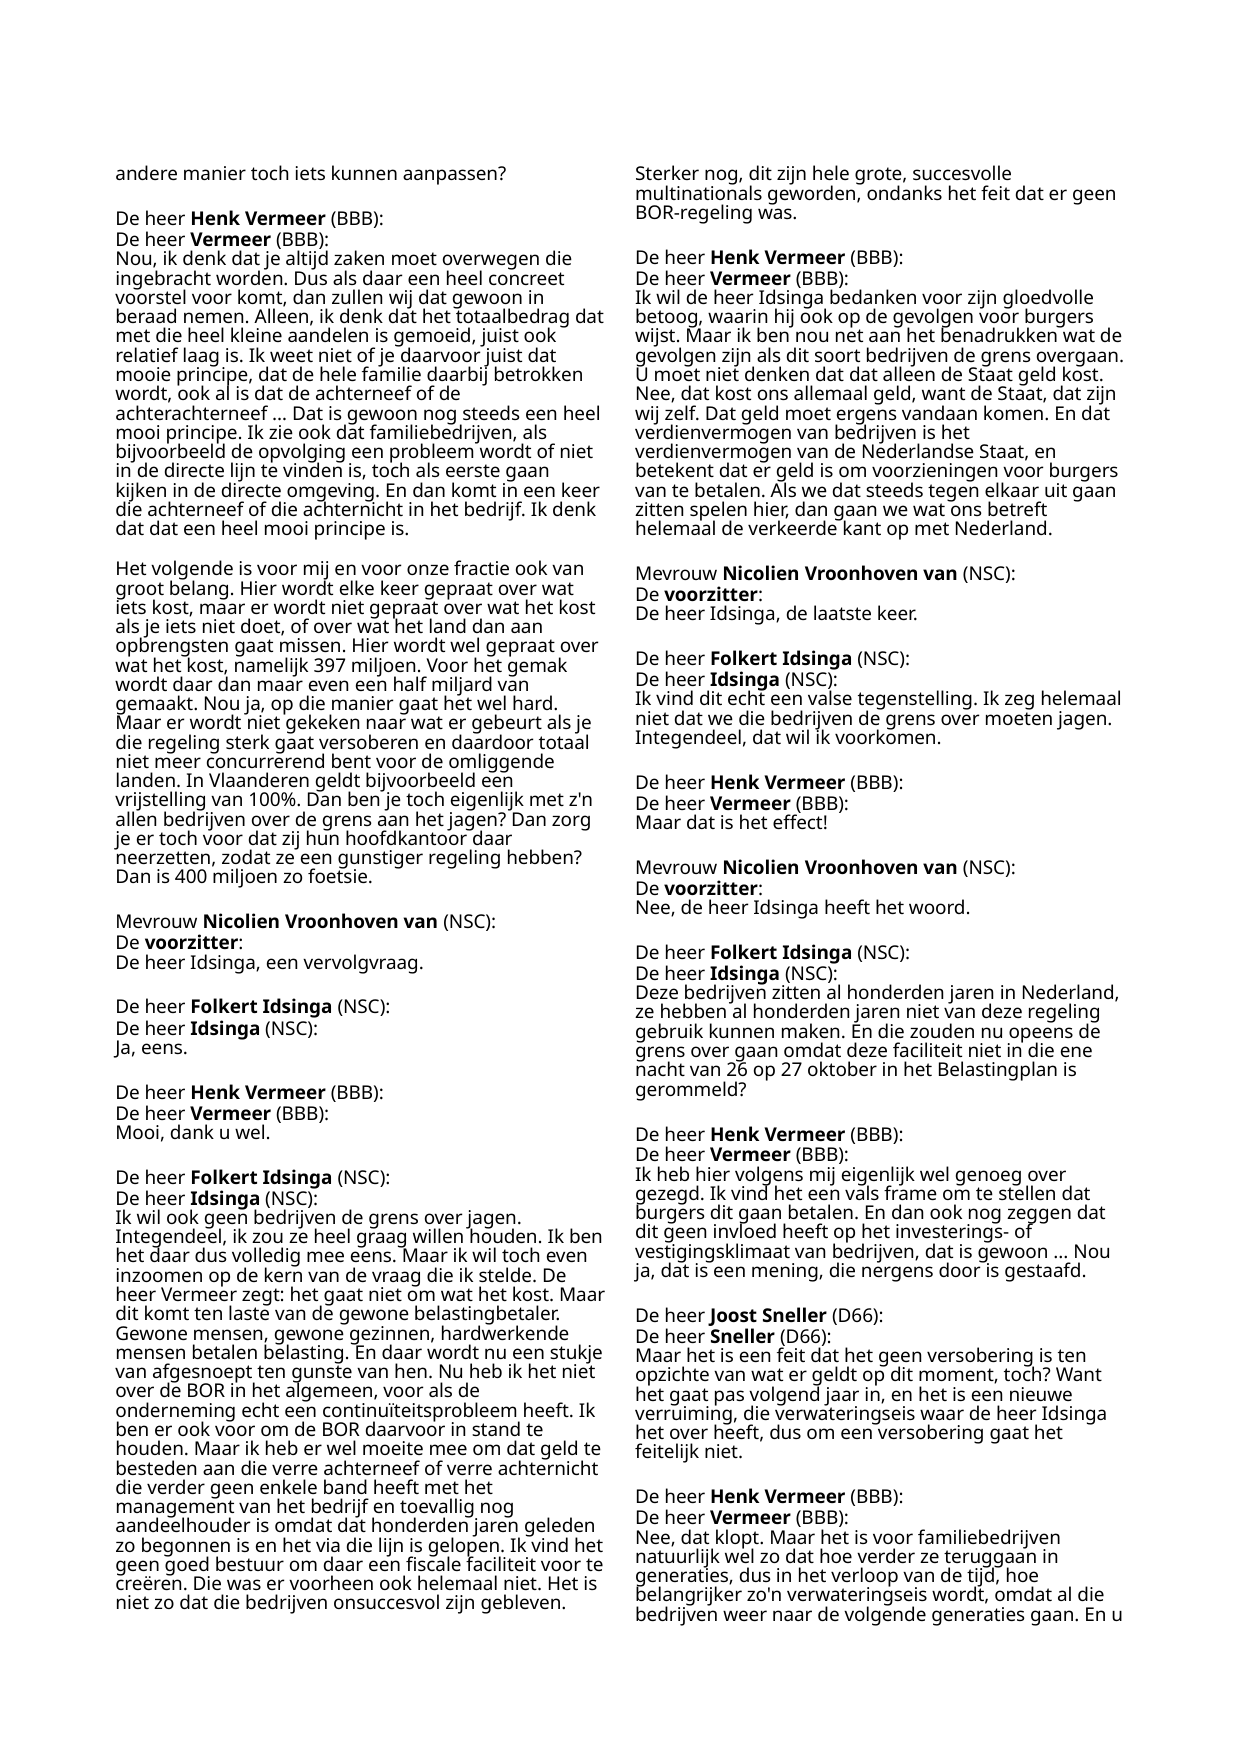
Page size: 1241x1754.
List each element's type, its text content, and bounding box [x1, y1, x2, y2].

text De heer Vermeer (BBB): [115, 231, 605, 250]
text Het volgende is voor mij en voor onze fractie ook van groot belang. Hier wordt elke keer gepraat over wat iets kost, maar er wordt niet gepraat over wat het kost als je iets niet doet, of over wat het land dan aan opbrengsten gaat missen. Hier wordt wel gepraat over wat het kost, namelijk 397 miljoen. Voor het gemak wordt daar dan maar even een half miljard van gemaakt. Nou ja, op die manier gaat het wel hard. Maar er wordt niet gekeken naar wat er gebeurt als je die regeling sterk gaat versoberen en daardoor totaal niet meer concurrerend bent voor de omliggende landen. In Vlaanderen geldt bijvoorbeeld een vrijstelling van 100%. Dan ben je toch eigenlijk met z'n allen bedrijven over de grens aan het jagen? Dan zorg je er toch voor dat zij hun hoofdkantoor daar neerzetten, zodat ze een gunstiger regeling hebben? Dan is 400 miljoen zo foetsie. [115, 560, 605, 888]
text Ik heb hier volgens mij eigenlijk wel genoeg over gezegd. Ik vind het een vals frame om te stellen dat burgers dit gaan betalen. En dan ook nog zeggen dat dit geen invloed heeft op het investerings- of vestigingsklimaat van bedrijven, dat is gewoon ... Nou ja, dat is een mening, die nergens door is gestaafd. [635, 1166, 1125, 1281]
text Sterker nog, dit zijn hele grote, succesvolle multinationals geworden, ondanks het feit dat er geen BOR-regeling was. [635, 165, 1125, 223]
text De voorzitter: [635, 880, 1125, 899]
text andere manier toch iets kunnen aanpassen? [115, 165, 605, 184]
text De heer Folkert Idsinga (NSC): [115, 1164, 605, 1190]
text De heer Folkert Idsinga (NSC): [635, 939, 1125, 965]
text De heer Vermeer (BBB): [635, 270, 1125, 289]
text De heer Folkert Idsinga (NSC): [635, 645, 1125, 671]
text Ik wil ook geen bedrijven de grens over jagen. Integendeel, ik zou ze heel graag willen houden. Ik ben het daar dus volledig mee eens. Maar ik wil toch even inzoomen op de kern van de vraag die ik stelde. De heer Vermeer zegt: het gaat niet om wat het kost. Maar dit komt ten laste van de gewone belastingbetaler. Gewone mensen, gewone gezinnen, hardwerkende mensen betalen belasting. En daar wordt nu een stukje van afgesnoept ten gunste van hen. Nu heb ik het niet over de BOR in het algemeen, voor als de onderneming echt een continuïteitsprobleem heeft. Ik ben er ook voor om de BOR daarvoor in stand te houden. Maar ik heb er wel moeite mee om dat geld te besteden aan die verre achterneef of verre achternicht die verder geen enkele band heeft met het management van het bedrijf en toevallig nog aandeelhouder is omdat dat honderden jaren geleden zo begonnen is en het via die lijn is gelopen. Ik vind het geen goed bestuur om daar een fiscale faciliteit voor te creëren. Die was er voorheen ook helemaal niet. Het is niet zo dat die bedrijven onsuccesvol zijn gebleven. [115, 1209, 605, 1614]
text Mevrouw Nicolien Vroonhoven van (NSC): [635, 854, 1125, 880]
text De heer Henk Vermeer (BBB): [635, 769, 1125, 795]
text Mevrouw Nicolien Vroonhoven van (NSC): [635, 560, 1125, 586]
text Nou, ik denk dat je altijd zaken moet overwegen die ingebracht worden. Dus als daar een heel concreet voorstel voor komt, dan zullen wij dat gewoon in beraad nemen. Alleen, ik denk dat het totaalbedrag dat met die heel kleine aandelen is gemoeid, juist ook relatief laag is. Ik weet niet of je daarvoor juist dat mooie principe, dat de hele familie daarbij betrokken wordt, ook al is dat de achterneef of de achterachterneef … Dat is gewoon nog steeds een heel mooi principe. Ik zie ook dat familiebedrijven, als bijvoorbeeld de opvolging een probleem wordt of niet in de directe lijn te vinden is, toch als eerste gaan kijken in de directe omgeving. En dan komt in een keer die achterneef of die achternicht in het bedrijf. Ik denk dat dat een heel mooi principe is. [115, 250, 605, 539]
text De heer Henk Vermeer (BBB): [635, 1484, 1125, 1509]
text De voorzitter: [635, 586, 1125, 605]
text De heer Vermeer (BBB): [115, 1104, 605, 1124]
text Maar dat is het effect! [635, 814, 1125, 833]
text Mevrouw Nicolien Vroonhoven van (NSC): [115, 909, 605, 934]
text De heer Idsinga (NSC): [115, 1019, 605, 1039]
text De heer Vermeer (BBB): [635, 795, 1125, 814]
text De heer Vermeer (BBB): [635, 1146, 1125, 1166]
text De heer Joost Sneller (D66): [635, 1302, 1125, 1328]
text Ik vind dit echt een valse tegenstelling. Ik zeg helemaal niet dat we die bedrijven de grens over moeten jagen. Integendeel, dat wil ik voorkomen. [635, 690, 1125, 748]
text Maar het is een feit dat het geen versobering is ten opzichte van wat er geldt op dit moment, toch? Want het gaat pas volgend jaar in, en het is een nieuwe verruiming, die verwateringseis waar de heer Idsinga het over heeft, dus om een versobering gaat het feitelijk niet. [635, 1347, 1125, 1463]
text De heer Henk Vermeer (BBB): [635, 1121, 1125, 1146]
text De heer Folkert Idsinga (NSC): [115, 994, 605, 1019]
text Ik wil de heer Idsinga bedanken voor zijn gloedvolle betoog, waarin hij ook op de gevolgen voor burgers wijst. Maar ik ben nou net aan het benadrukken wat de gevolgen zijn als dit soort bedrijven de grens overgaan. U moet niet denken dat dat alleen de Staat geld kost. Nee, dat kost ons allemaal geld, want de Staat, dat zijn wij zelf. Dat geld moet ergens vandaan komen. En dat verdienvermogen van bedrijven is het verdienvermogen van de Nederlandse Staat, en betekent dat er geld is om voorzieningen voor burgers van te betalen. Als we dat steeds tegen elkaar uit gaan zitten spelen hier, dan gaan we wat ons betreft helemaal de verkeerde kant op met Nederland. [635, 289, 1125, 539]
text De heer Idsinga (NSC): [635, 671, 1125, 690]
text De heer Henk Vermeer (BBB): [635, 244, 1125, 270]
text Nee, dat klopt. Maar het is voor familiebedrijven natuurlijk wel zo dat hoe verder ze teruggaan in generaties, dus in het verloop van de tijd, hoe belangrijker zo'n verwateringseis wordt, omdat al die bedrijven weer naar de volgende generaties gaan. En u [635, 1529, 1125, 1625]
text De heer Idsinga, een vervolgvraag. [115, 954, 605, 973]
text Deze bedrijven zitten al honderden jaren in Nederland, ze hebben al honderden jaren niet van deze regeling gebruik kunnen maken. En die zouden nu opeens de grens over gaan omdat deze faciliteit niet in die ene nacht van 26 op 27 oktober in het Belastingplan is gerommeld? [635, 984, 1125, 1100]
text Ja, eens. [115, 1039, 605, 1058]
text De heer Idsinga (NSC): [115, 1190, 605, 1209]
text De heer Vermeer (BBB): [635, 1509, 1125, 1529]
text De heer Idsinga (NSC): [635, 965, 1125, 984]
text Mooi, dank u wel. [115, 1124, 605, 1143]
text De heer Henk Vermeer (BBB): [115, 1079, 605, 1104]
text De heer Sneller (D66): [635, 1328, 1125, 1347]
text De voorzitter: [115, 934, 605, 954]
text De heer Henk Vermeer (BBB): [115, 205, 605, 231]
text De heer Idsinga, de laatste keer. [635, 605, 1125, 624]
text Nee, de heer Idsinga heeft het woord. [635, 899, 1125, 918]
